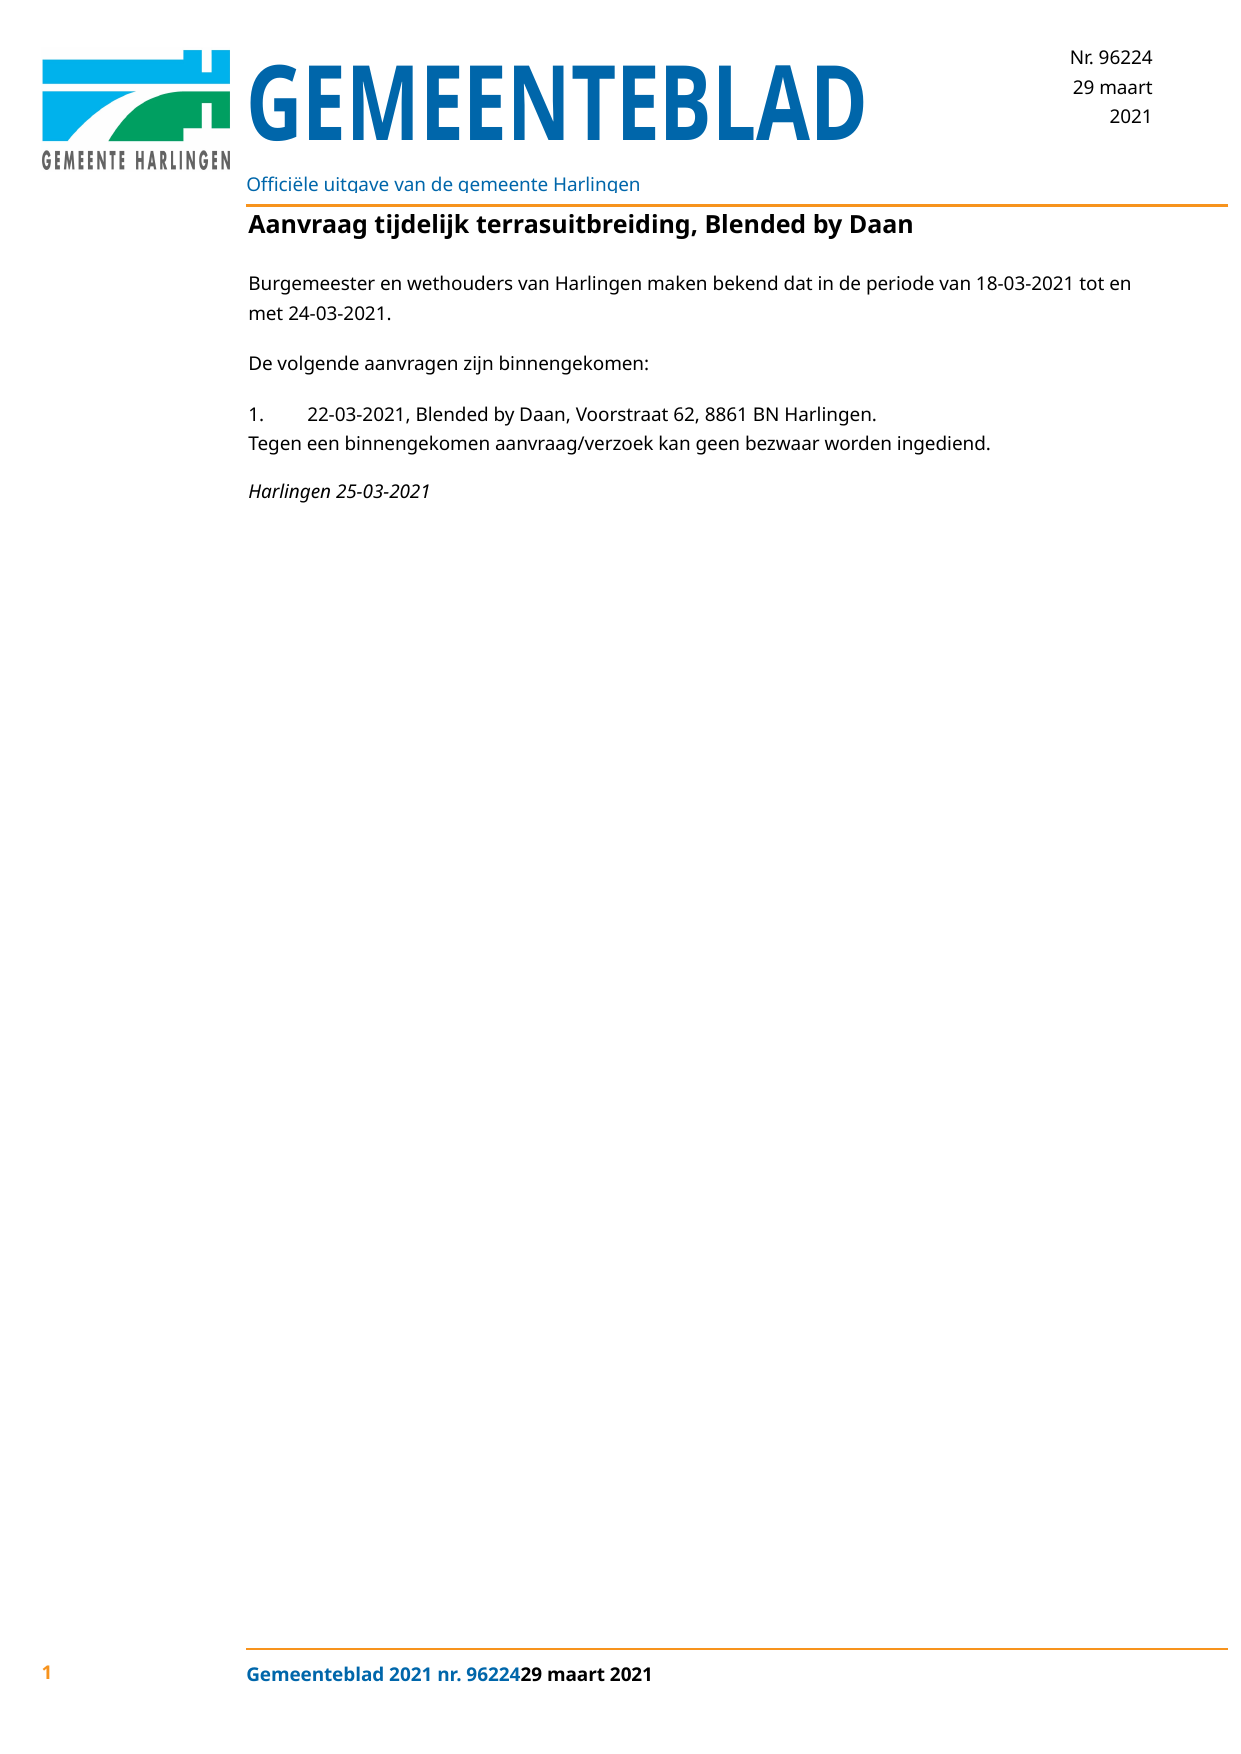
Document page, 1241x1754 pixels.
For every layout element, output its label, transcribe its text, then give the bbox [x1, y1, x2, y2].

text Burgemeester en wethouders van Harlingen maken bekend dat in de periode van 18-03-2021 tot en met 24-03-2021. [248, 270, 1152, 326]
text De volgende aanvragen zijn binnengekomen: [248, 350, 1152, 376]
text Tegen een binnengekomen aanvraag/verzoek kan geen bezwaar worden ingediend. [248, 430, 1152, 456]
picture [41, 47, 231, 172]
text Aanvraag tijdelijk terrasuitbreiding, Blended by Daan [248, 207, 1152, 241]
list 22-03-2021, Blended by Daan, Voorstraat 62, 8861 BN Harlingen. [248, 401, 1152, 426]
text Harlingen 25-03-2021 [248, 478, 1152, 504]
